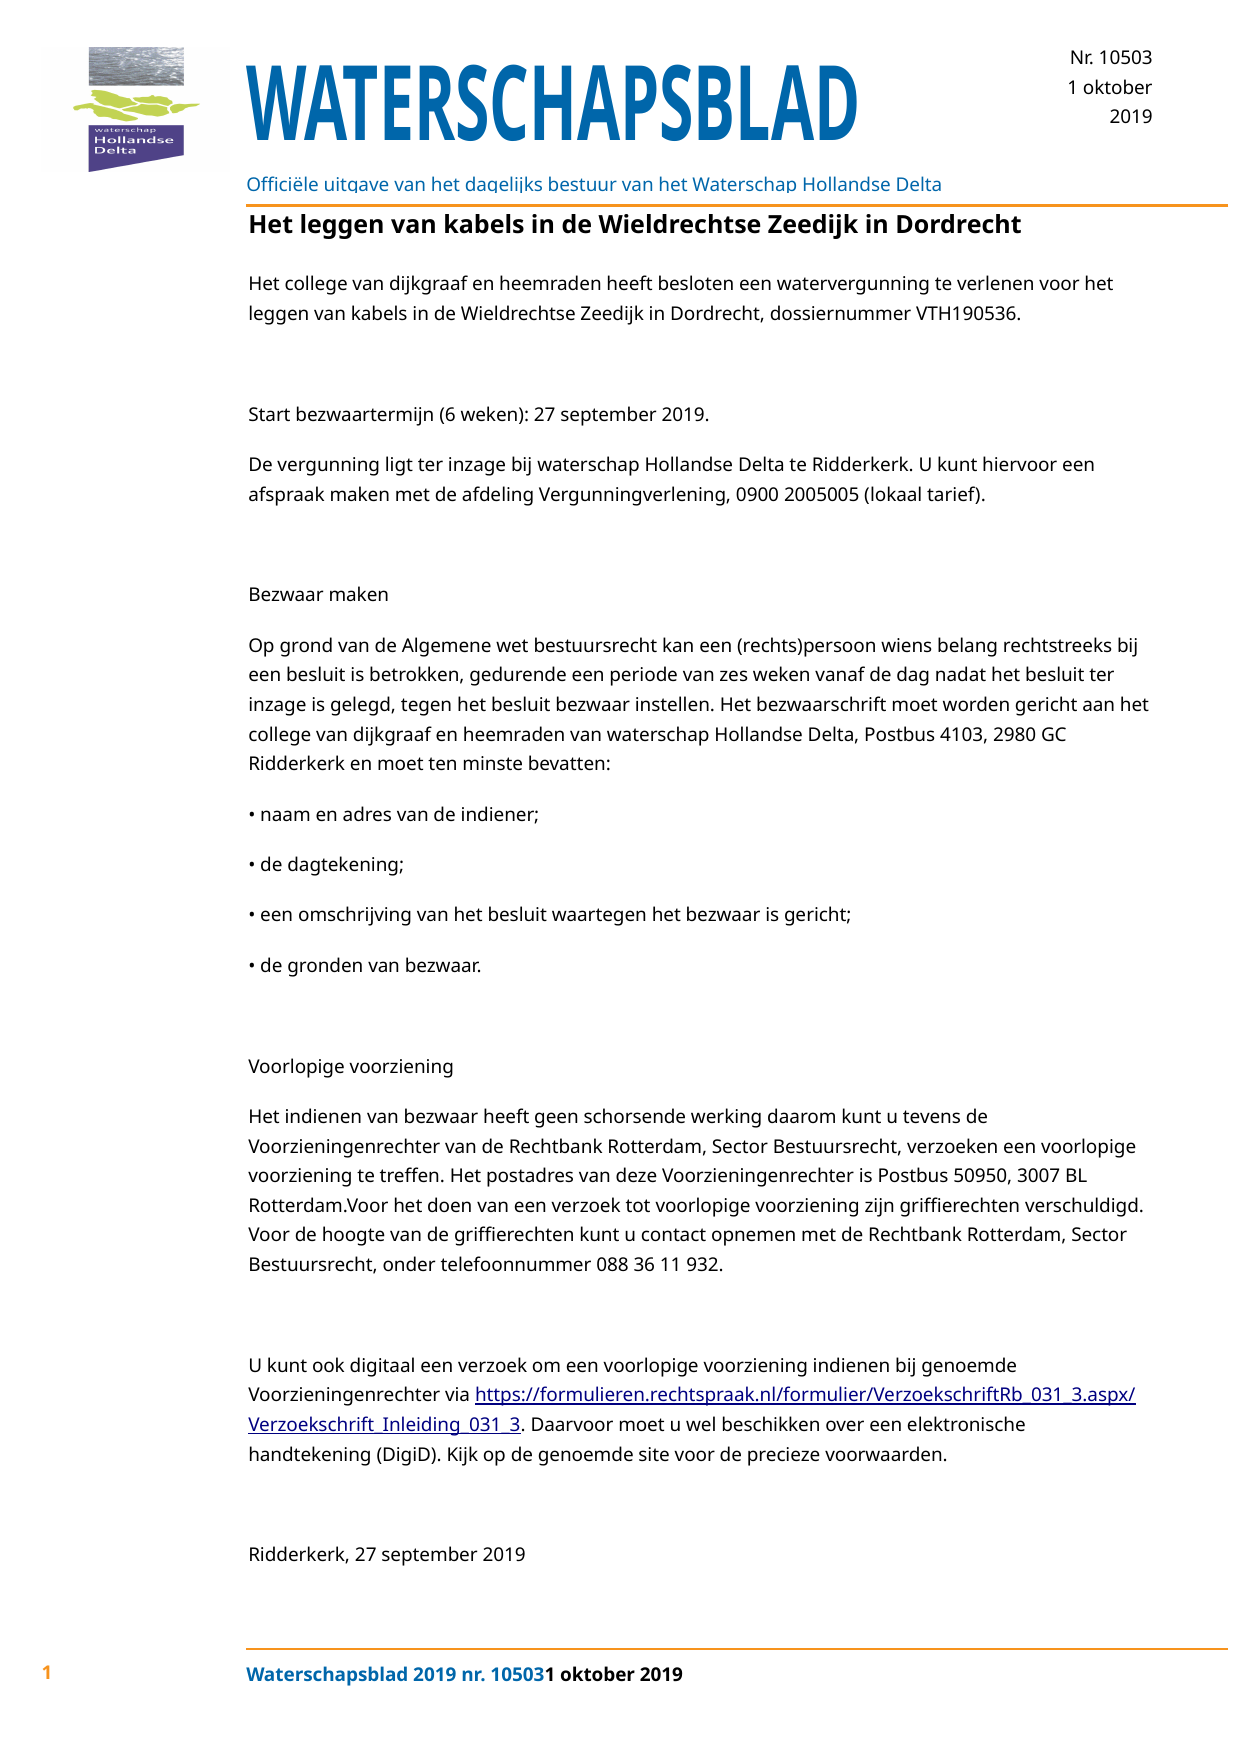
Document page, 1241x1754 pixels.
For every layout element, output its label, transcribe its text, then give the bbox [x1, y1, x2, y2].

text De vergunning ligt ter inzage bij waterschap Hollandse Delta te Ridderkerk. U kunt hiervoor een afspraak maken met de afdeling Vergunningverlening, 0900 2005005 (lokaal tarief). [248, 451, 1152, 506]
text • de dagtekening; [248, 851, 1152, 877]
text Het college van dijkgraaf en heemraden heeft besloten een watervergunning te verlenen voor het leggen van kabels in de Wieldrechtse Zeedijk in Dordrecht, dossiernummer VTH190536. [248, 270, 1152, 326]
text • naam en adres van de indiener; [248, 801, 1152, 826]
text • de gronden van bezwaar. [248, 952, 1152, 978]
text Bezwaar maken [248, 582, 1152, 607]
text Start bezwaartermijn (6 weken): 27 september 2019. [248, 401, 1152, 426]
text Op grond van de Algemene wet bestuursrecht kan een (rechts)persoon wiens belang rechtstreeks bij een besluit is betrokken, gedurende een periode van zes weken vanaf de dag nadat het besluit ter inzage is gelegd, tegen het besluit bezwaar instellen. Het bezwaarschrift moet worden gericht aan het college van dijkgraaf en heemraden van waterschap Hollandse Delta, Postbus 4103, 2980 GC Ridderkerk en moet ten minste bevatten: [248, 632, 1152, 776]
text U kunt ook digitaal een verzoek om een voorlopige voorziening indienen bij genoemde Voorzieningenrechter via https://formulieren.rechtspraak.nl/formulier/VerzoekschriftRb_031_3.aspx/Verzoekschrift_Inleiding_031_3. Daarvoor moet u wel beschikken over een elektronische handtekening (DigiD). Kijk op de genoemde site voor de precieze voorwaarden. [248, 1352, 1152, 1466]
text Ridderkerk, 27 september 2019 [248, 1542, 1152, 1567]
picture [41, 47, 231, 172]
text Het leggen van kabels in de Wieldrechtse Zeedijk in Dordrecht [248, 207, 1152, 241]
text Het indienen van bezwaar heeft geen schorsende werking daarom kunt u tevens de Voorzieningenrechter van de Rechtbank Rotterdam, Sector Bestuursrecht, verzoeken een voorlopige voorziening te treffen. Het postadres van deze Voorzieningenrechter is Postbus 50950, 3007 BL Rotterdam.Voor het doen van een verzoek tot voorlopige voorziening zijn griffierechten verschuldigd. Voor de hoogte van de griffierechten kunt u contact opnemen met de Rechtbank Rotterdam, Sector Bestuursrecht, onder telefoonnummer 088 36 11 932. [248, 1103, 1152, 1277]
text • een omschrijving van het besluit waartegen het bezwaar is gericht; [248, 902, 1152, 927]
text Voorlopige voorziening [248, 1053, 1152, 1078]
